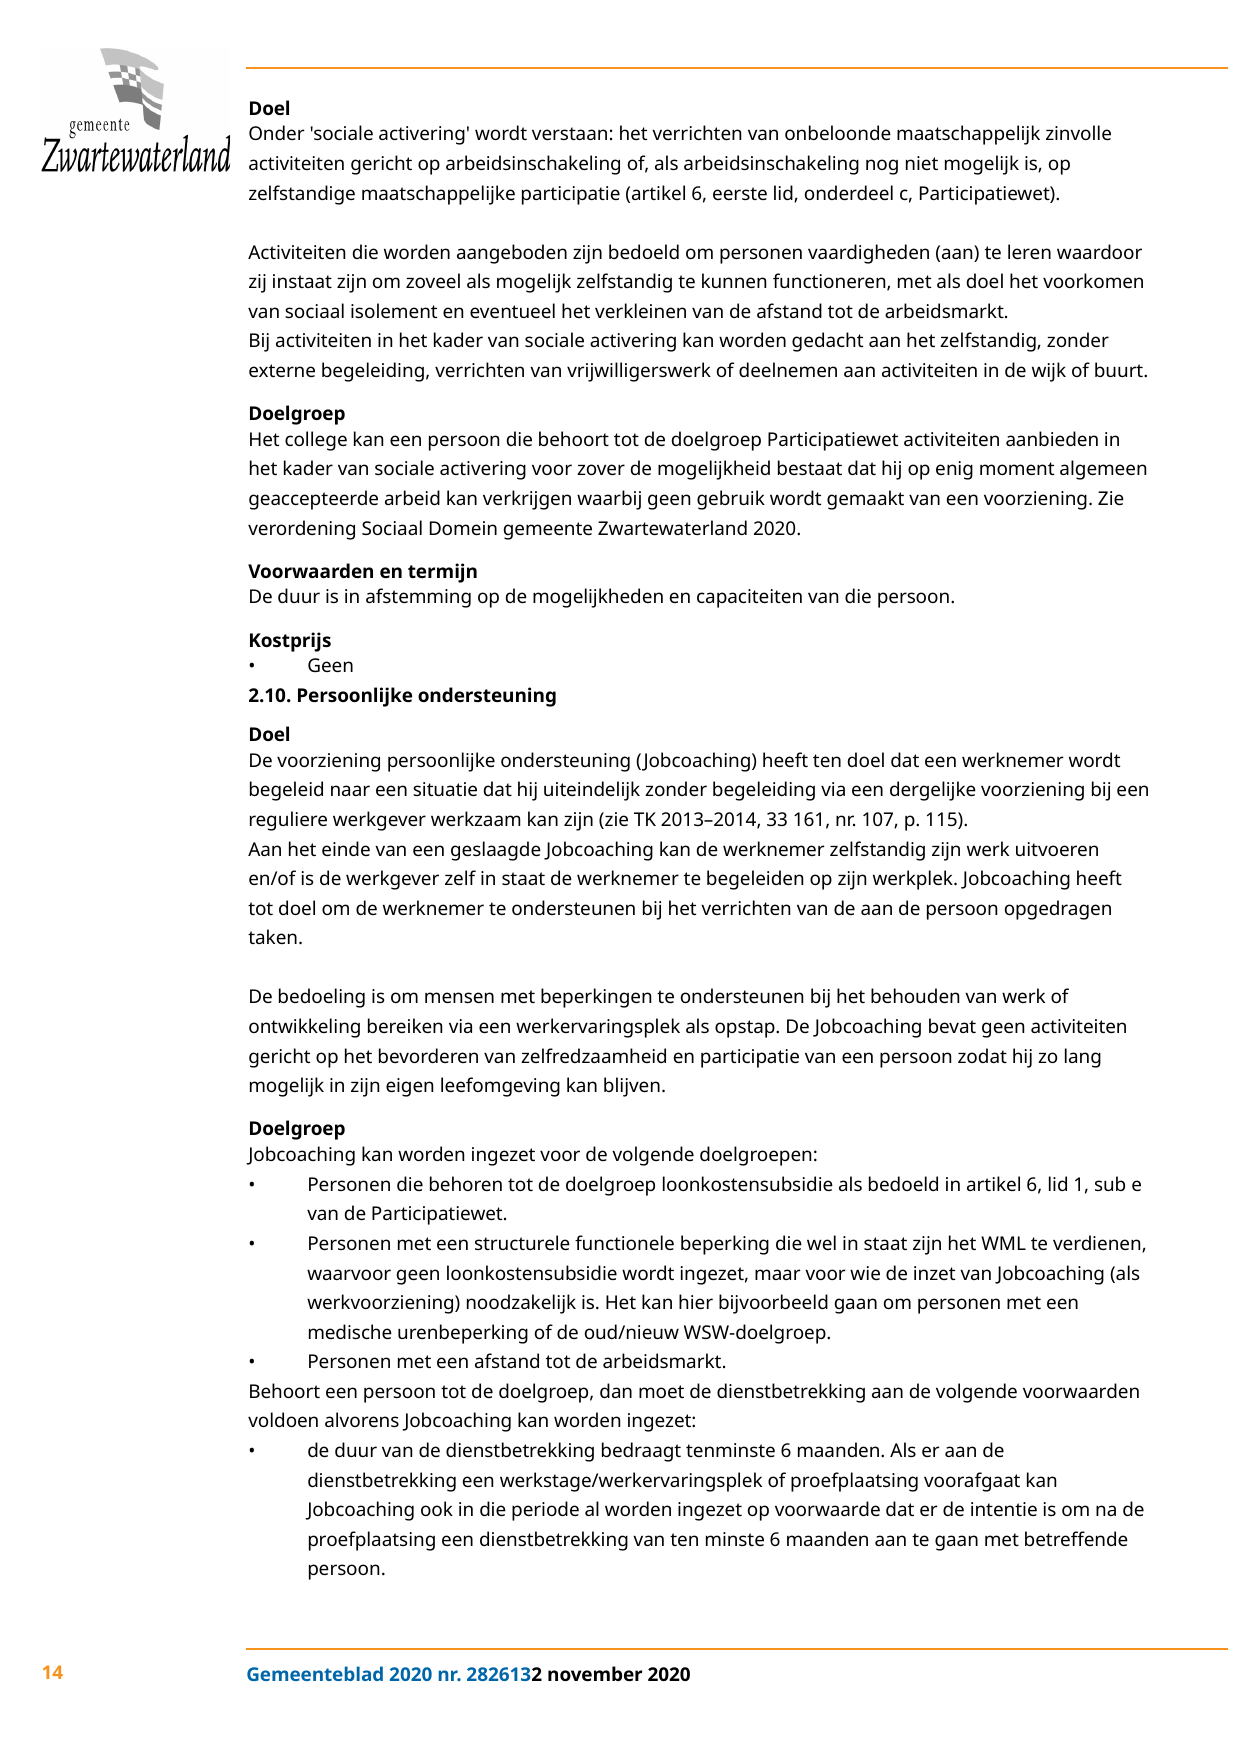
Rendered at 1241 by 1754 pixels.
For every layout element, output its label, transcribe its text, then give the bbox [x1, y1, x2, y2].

text Activiteiten die worden aangeboden zijn bedoeld om personen vaardigheden (aan) te leren waardoor zij instaat zijn om zoveel als mogelijk zelfstandig te kunnen functioneren, met als doel het voorkomen van sociaal isolement en eventueel het verkleinen van de afstand tot de arbeidsmarkt. [248, 239, 1152, 324]
text Aan het einde van een geslaagde Jobcoaching kan de werknemer zelfstandig zijn werk uitvoeren en/of is de werkgever zelf in staat de werknemer te begeleiden op zijn werkplek. Jobcoaching heeft tot doel om de werknemer te ondersteunen bij het verrichten van de aan de persoon opgedragen taken. [248, 836, 1152, 950]
text Doelgroep [248, 400, 1152, 426]
list Personen die behoren tot de doelgroep loonkostensubsidie als bedoeld in artikel 6, lid 1, sub e van de Participatiewet. [248, 1171, 1152, 1226]
list de duur van de dienstbetrekking bedraagt tenminste 6 maanden. Als er aan de dienstbetrekking een werkstage/werkervaringsplek of proefplaatsing voorafgaat kan Jobcoaching ook in die periode al worden ingezet op voorwaarde dat er de intentie is om na de proefplaatsing een dienstbetrekking van ten minste 6 maanden aan te gaan met betreffende persoon. [248, 1437, 1152, 1581]
text Behoort een persoon tot de doelgroep, dan moet de dienstbetrekking aan de volgende voorwaarden voldoen alvorens Jobcoaching kan worden ingezet: [248, 1378, 1152, 1433]
text Het college kan een persoon die behoort tot de doelgroep Participatiewet activiteiten aanbieden in het kader van sociale activering voor zover de mogelijkheid bestaat dat hij op enig moment algemeen geaccepteerde arbeid kan verkrijgen waarbij geen gebruik wordt gemaakt van een voorziening. Zie verordening Sociaal Domein gemeente Zwartewaterland 2020. [248, 426, 1152, 541]
list Geen [248, 652, 1152, 678]
text Onder 'sociale activering' wordt verstaan: het verrichten van onbeloonde maatschappelijk zinvolle activiteiten gericht op arbeidsinschakeling of, als arbeidsinschakeling nog niet mogelijk is, op zelfstandige maatschappelijke participatie (artikel 6, eerste lid, onderdeel c, Participatiewet). [248, 121, 1152, 205]
text Doelgroep [248, 1116, 1152, 1141]
text Doel [248, 95, 1152, 121]
list Personen met een afstand tot de arbeidsmarkt. [248, 1348, 1152, 1374]
text Bij activiteiten in het kader van sociale activering kan worden gedacht aan het zelfstandig, zonder externe begeleiding, verrichten van vrijwilligerswerk of deelnemen aan activiteiten in de wijk of buurt. [248, 328, 1152, 383]
list Personen met een structurele functionele beperking die wel in staat zijn het WML te verdienen, waarvoor geen loonkostensubsidie wordt ingezet, maar voor wie de inzet van Jobcoaching (als werkvoorziening) noodzakelijk is. Het kan hier bijvoorbeeld gaan om personen met een medische urenbeperking of de oud/nieuw WSW-doelgroep. [248, 1230, 1152, 1344]
text Jobcoaching kan worden ingezet voor de volgende doelgroepen: [248, 1141, 1152, 1167]
text Doel [248, 721, 1152, 747]
text Kostprijs [248, 627, 1152, 652]
picture [41, 47, 231, 172]
text De bedoeling is om mensen met beperkingen te ondersteunen bij het behouden van werk of ontwikkeling bereiken via een werkervaringsplek als opstap. De Jobcoaching bevat geen activiteiten gericht op het bevorderen van zelfredzaamheid en participatie van een persoon zodat hij zo lang mogelijk in zijn eigen leefomgeving kan blijven. [248, 984, 1152, 1098]
text De voorziening persoonlijke ondersteuning (Jobcoaching) heeft ten doel dat een werknemer wordt begeleid naar een situatie dat hij uiteindelijk zonder begeleiding via een dergelijke voorziening bij een reguliere werkgever werkzaam kan zijn (zie TK 2013–2014, 33 161, nr. 107, p. 115). [248, 747, 1152, 832]
text 2.10. Persoonlijke ondersteuning [248, 682, 1152, 708]
text Voorwaarden en termijn [248, 558, 1152, 584]
text De duur is in afstemming op de mogelijkheden en capaciteiten van die persoon. [248, 584, 1152, 609]
